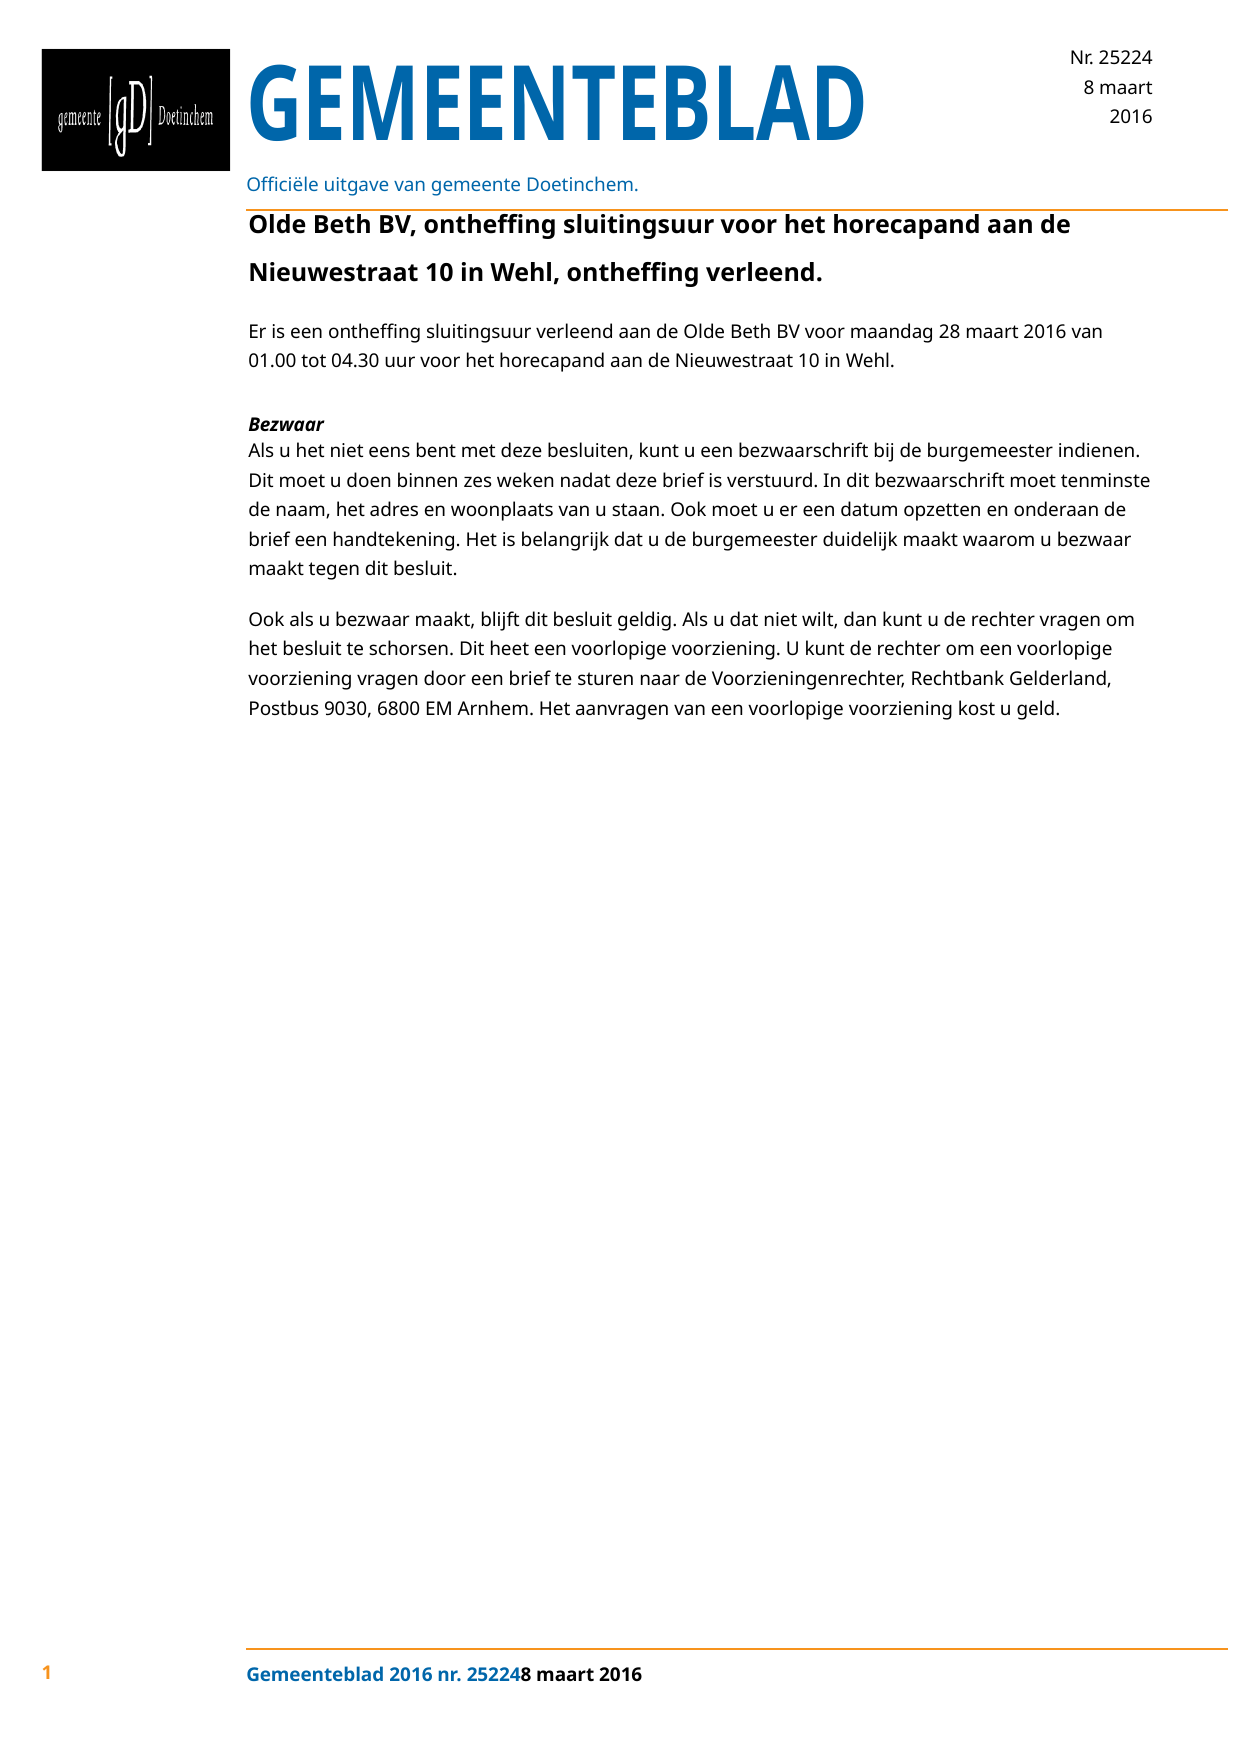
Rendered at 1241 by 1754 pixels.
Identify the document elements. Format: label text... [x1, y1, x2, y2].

text Ook als u bezwaar maakt, blijft dit besluit geldig. Als u dat niet wilt, dan kunt u de rechter vragen om het besluit te schorsen. Dit heet een voorlopige voorziening. U kunt de rechter om een voorlopige voorziening vragen door een brief te sturen naar de Voorzieningenrechter, Rechtbank Gelderland, Postbus 9030, 6800 EM Arnhem. Het aanvragen van een voorlopige voorziening kost u geld. [248, 606, 1152, 720]
picture [41, 47, 231, 172]
text Olde Beth BV, ontheffing sluitingsuur voor het horecapand aan de Nieuwestraat 10 in Wehl, ontheffing verleend. [248, 211, 1152, 288]
text Als u het niet eens bent met deze besluiten, kunt u een bezwaarschrift bij de burgemeester indienen. Dit moet u doen binnen zes weken nadat deze brief is verstuurd. In dit bezwaarschrift moet tenminste de naam, het adres en woonplaats van u staan. Ook moet u er een datum opzetten en onderaan de brief een handtekening. Het is belangrijk dat u de burgemeester duidelijk maakt waarom u bezwaar maakt tegen dit besluit. [248, 437, 1152, 581]
text Er is een ontheffing sluitingsuur verleend aan de Olde Beth BV voor maandag 28 maart 2016 van 01.00 tot 04.30 uur voor het horecapand aan de Nieuwestraat 10 in Wehl. [248, 318, 1152, 373]
text Bezwaar [248, 411, 1152, 437]
